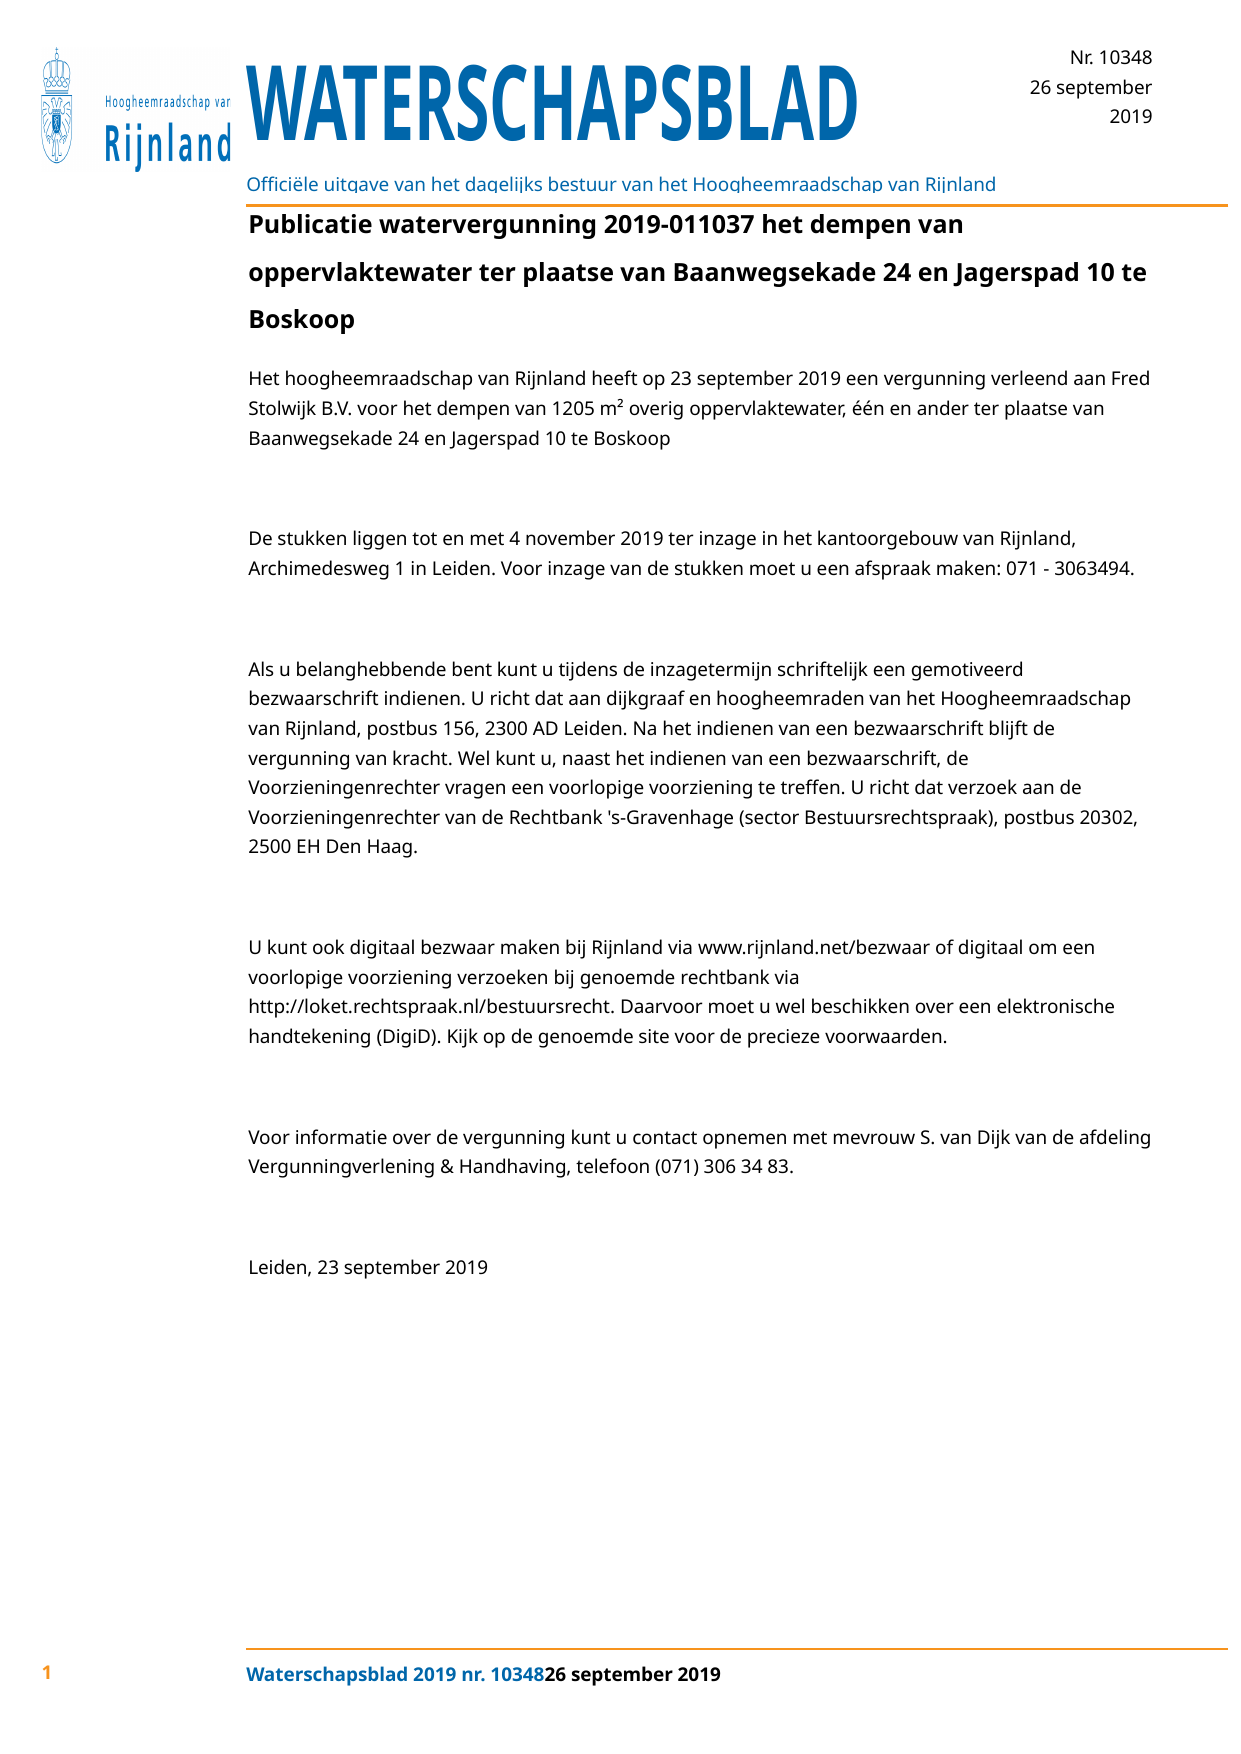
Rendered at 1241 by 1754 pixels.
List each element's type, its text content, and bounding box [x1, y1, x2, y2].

text Het hoogheemraadschap van Rijnland heeft op 23 september 2019 een vergunning verleend aan Fred Stolwijk B.V. voor het dempen van 1205 m² overig oppervlaktewater, één en ander ter plaatse van Baanwegsekade 24 en Jagerspad 10 te Boskoop [248, 366, 1152, 450]
text U kunt ook digitaal bezwaar maken bij Rijnland via www.rijnland.net/bezwaar of digitaal om een voorlopige voorziening verzoeken bij genoemde rechtbank via http://loket.rechtspraak.nl/bestuursrecht. Daarvoor moet u wel beschikken over een elektronische handtekening (DigiD). Kijk op de genoemde site voor de precieze voorwaarden. [248, 934, 1152, 1049]
text Als u belanghebbende bent kunt u tijdens de inzagetermijn schriftelijk een gemotiveerd bezwaarschrift indienen. U richt dat aan dijkgraaf en hoogheemraden van het Hoogheemraadschap van Rijnland, postbus 156, 2300 AD Leiden. Na het indienen van een bezwaarschrift blijft de vergunning van kracht. Wel kunt u, naast het indienen van een bezwaarschrift, de Voorzieningenrechter vragen een voorlopige voorziening te treffen. U richt dat verzoek aan de Voorzieningenrechter van de Rechtbank 's-Gravenhage (sector Bestuursrechtspraak), postbus 20302, 2500 EH Den Haag. [248, 656, 1152, 859]
picture [41, 47, 231, 172]
text De stukken liggen tot en met 4 november 2019 ter inzage in het kantoorgebouw van Rijnland, Archimedesweg 1 in Leiden. Voor inzage van de stukken moet u een afspraak maken: 071 - 3063494. [248, 526, 1152, 581]
text Voor informatie over de vergunning kunt u contact opnemen met mevrouw S. van Dijk van de afdeling Vergunningverlening & Handhaving, telefoon (071) 306 34 83. [248, 1124, 1152, 1179]
text Leiden, 23 september 2019 [248, 1254, 1152, 1280]
text Publicatie watervergunning 2019-011037 het dempen van oppervlaktewater ter plaatse van Baanwegsekade 24 en Jagerspad 10 te Boskoop [248, 207, 1152, 336]
